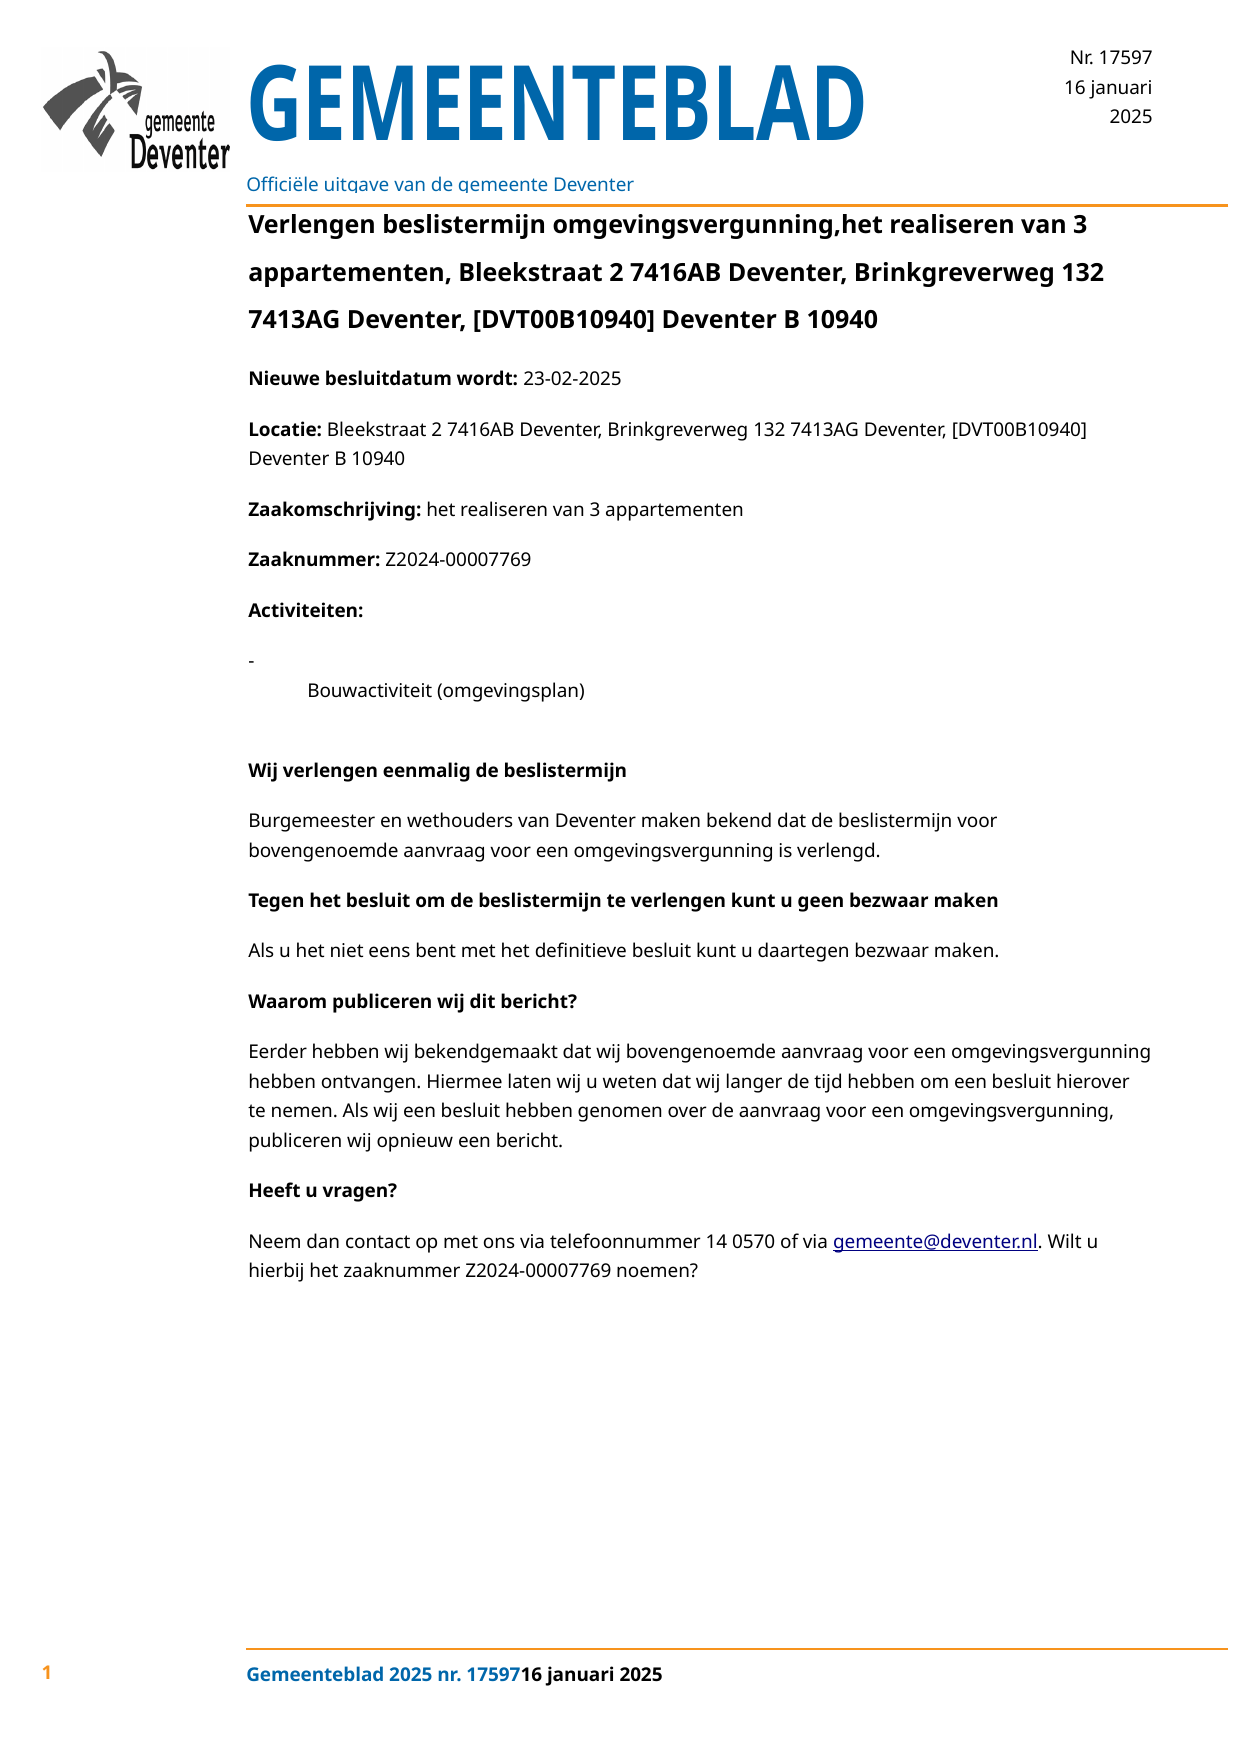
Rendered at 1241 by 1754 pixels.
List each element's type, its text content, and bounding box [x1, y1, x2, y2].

text Waarom publiceren wij dit bericht? [248, 988, 1152, 1014]
text Eerder hebben wij bekendgemaakt dat wij bovengenoemde aanvraag voor een omgevingsvergunning hebben ontvangen. Hiermee laten wij u weten dat wij langer de tijd hebben om een besluit hierover te nemen. Als wij een besluit hebben genomen over de aanvraag voor een omgevingsvergunning, publiceren wij opnieuw een bericht. [248, 1038, 1152, 1153]
text Zaaknummer: Z2024-00007769 [248, 546, 1152, 572]
text Als u het niet eens bent met het definitieve besluit kunt u daartegen bezwaar maken. [248, 938, 1152, 963]
text Verlengen beslistermijn omgevingsvergunning,het realiseren van 3 appartementen, Bleekstraat 2 7416AB Deventer, Brinkgreverweg 132 7413AG Deventer, [DVT00B10940] Deventer B 10940 [248, 207, 1152, 336]
text Wij verlengen eenmalig de beslistermijn [248, 757, 1152, 782]
text Nieuwe besluitdatum wordt: 23-02-2025 [248, 366, 1152, 391]
text Zaakomschrijving: het realiseren van 3 appartementen [248, 496, 1152, 522]
text Heeft u vragen? [248, 1178, 1152, 1203]
list Bouwactiviteit (omgevingsplan) [248, 677, 1152, 702]
text Locatie: Bleekstraat 2 7416AB Deventer, Brinkgreverweg 132 7413AG Deventer, [DVT00B10940] Deventer B 10940 [248, 416, 1152, 471]
text Activiteiten: [248, 597, 1152, 622]
picture [41, 47, 231, 172]
text Tegen het besluit om de beslistermijn te verlengen kunt u geen bezwaar maken [248, 887, 1152, 913]
text Neem dan contact op met ons via telefoonnummer 14 0570 of via gemeente@deventer.nl. Wilt u hierbij het zaaknummer Z2024-00007769 noemen? [248, 1228, 1152, 1283]
text Burgemeester en wethouders van Deventer maken bekend dat de beslistermijn voor bovengenoemde aanvraag voor een omgevingsvergunning is verlengd. [248, 807, 1152, 862]
